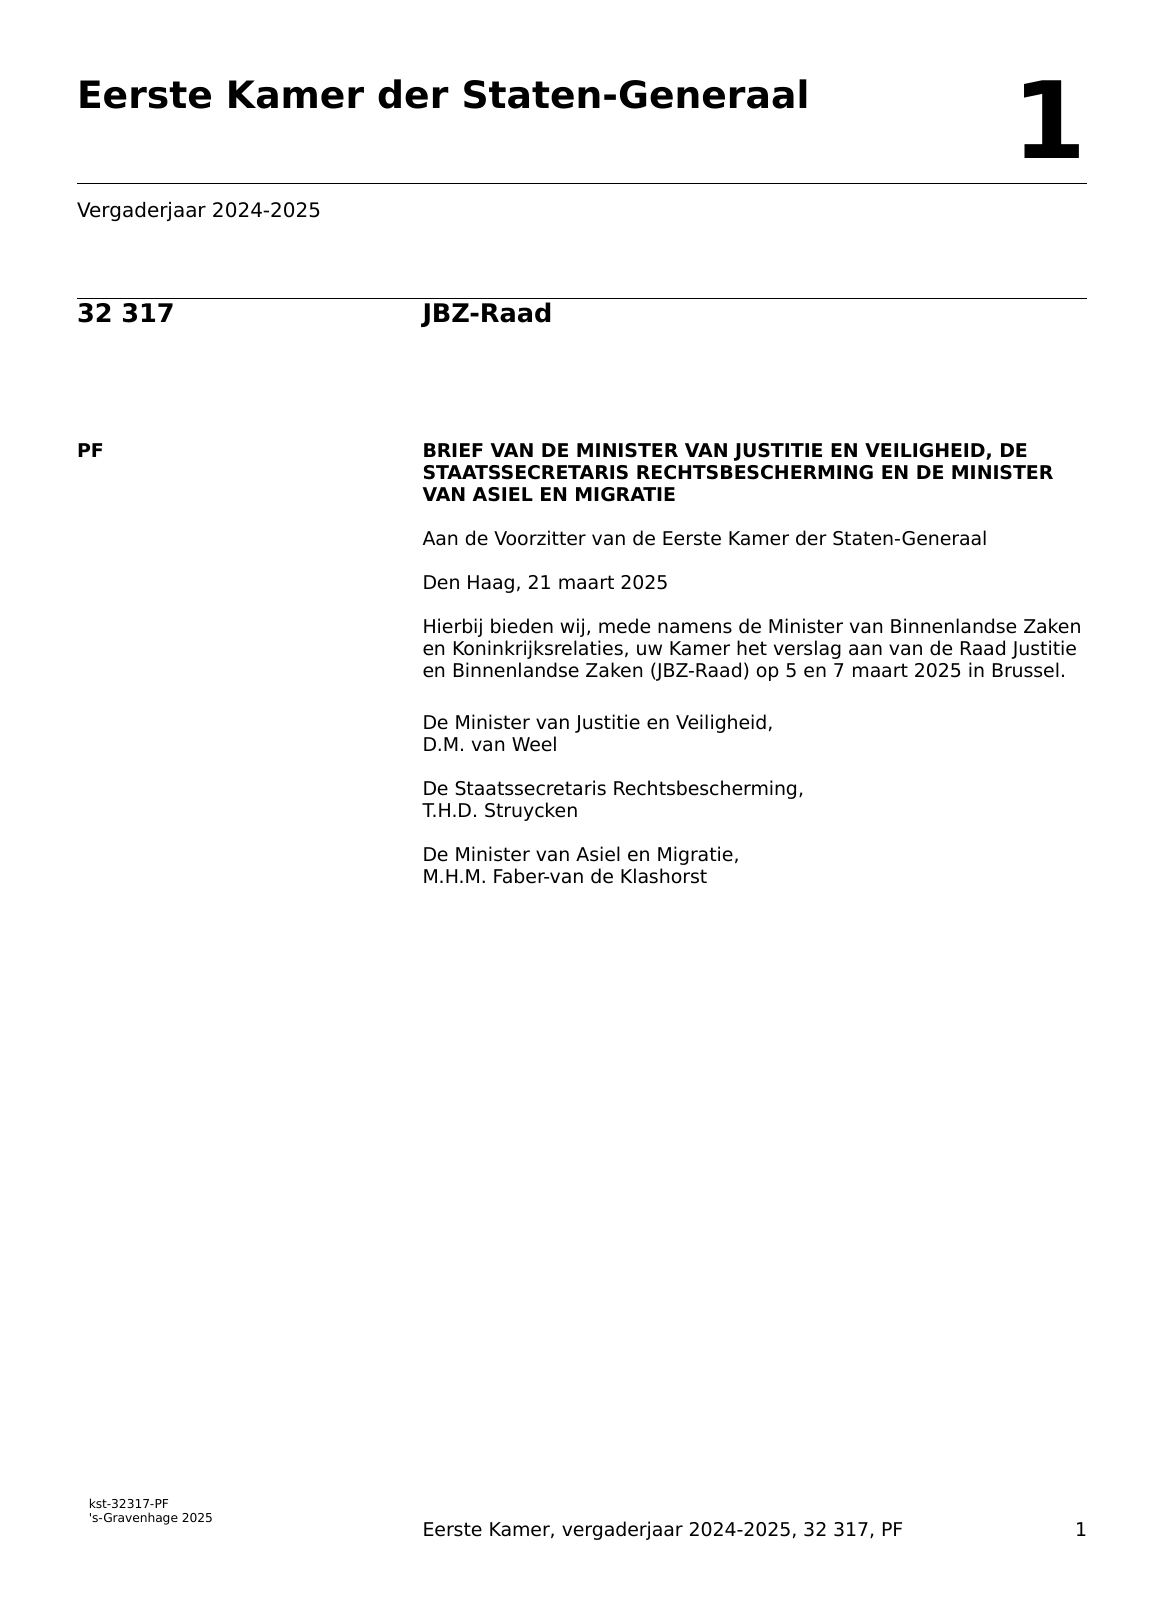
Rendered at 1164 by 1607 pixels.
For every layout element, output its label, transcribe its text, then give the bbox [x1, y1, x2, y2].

text kst-32317-PF [88, 1497, 323, 1511]
text De Minister van Justitie en Veiligheid, D.M. van Weel [422, 712, 1087, 756]
text Den Haag, 21 maart 2025 [422, 572, 1087, 594]
table_cell Vergaderjaar 2024-2025 [77, 184, 1087, 298]
text De Staatssecretaris Rechtsbescherming, T.H.D. Struycken [422, 778, 1087, 822]
text De Minister van Asiel en Migratie, M.H.M. Faber-van de Klashorst [422, 844, 1087, 888]
text 's-Gravenhage 2025 [88, 1511, 323, 1525]
subtitle 32 317 JBZ-Raad [77, 299, 1087, 329]
table_header Eerste Kamer der Staten-Generaal [77, 59, 886, 183]
text Aan de Voorzitter van de Eerste Kamer der Staten-Generaal [422, 528, 1087, 550]
table_header 1 [886, 59, 1087, 183]
subtitle PF BRIEF VAN DE MINISTER VAN JUSTITIE EN VEILIGHEID, DE STAATSSECRETARIS RECHTSBESCHERMING EN DE MINISTER VAN ASIEL EN MIGRATIE [77, 440, 1087, 506]
text Hierbij bieden wij, mede namens de Minister van Binnenlandse Zaken en Koninkrijksrelaties, uw Kamer het verslag aan van de Raad Justitie en Binnenlandse Zaken (JBZ-Raad) op 5 en 7 maart 2025 in Brussel. [422, 616, 1087, 682]
